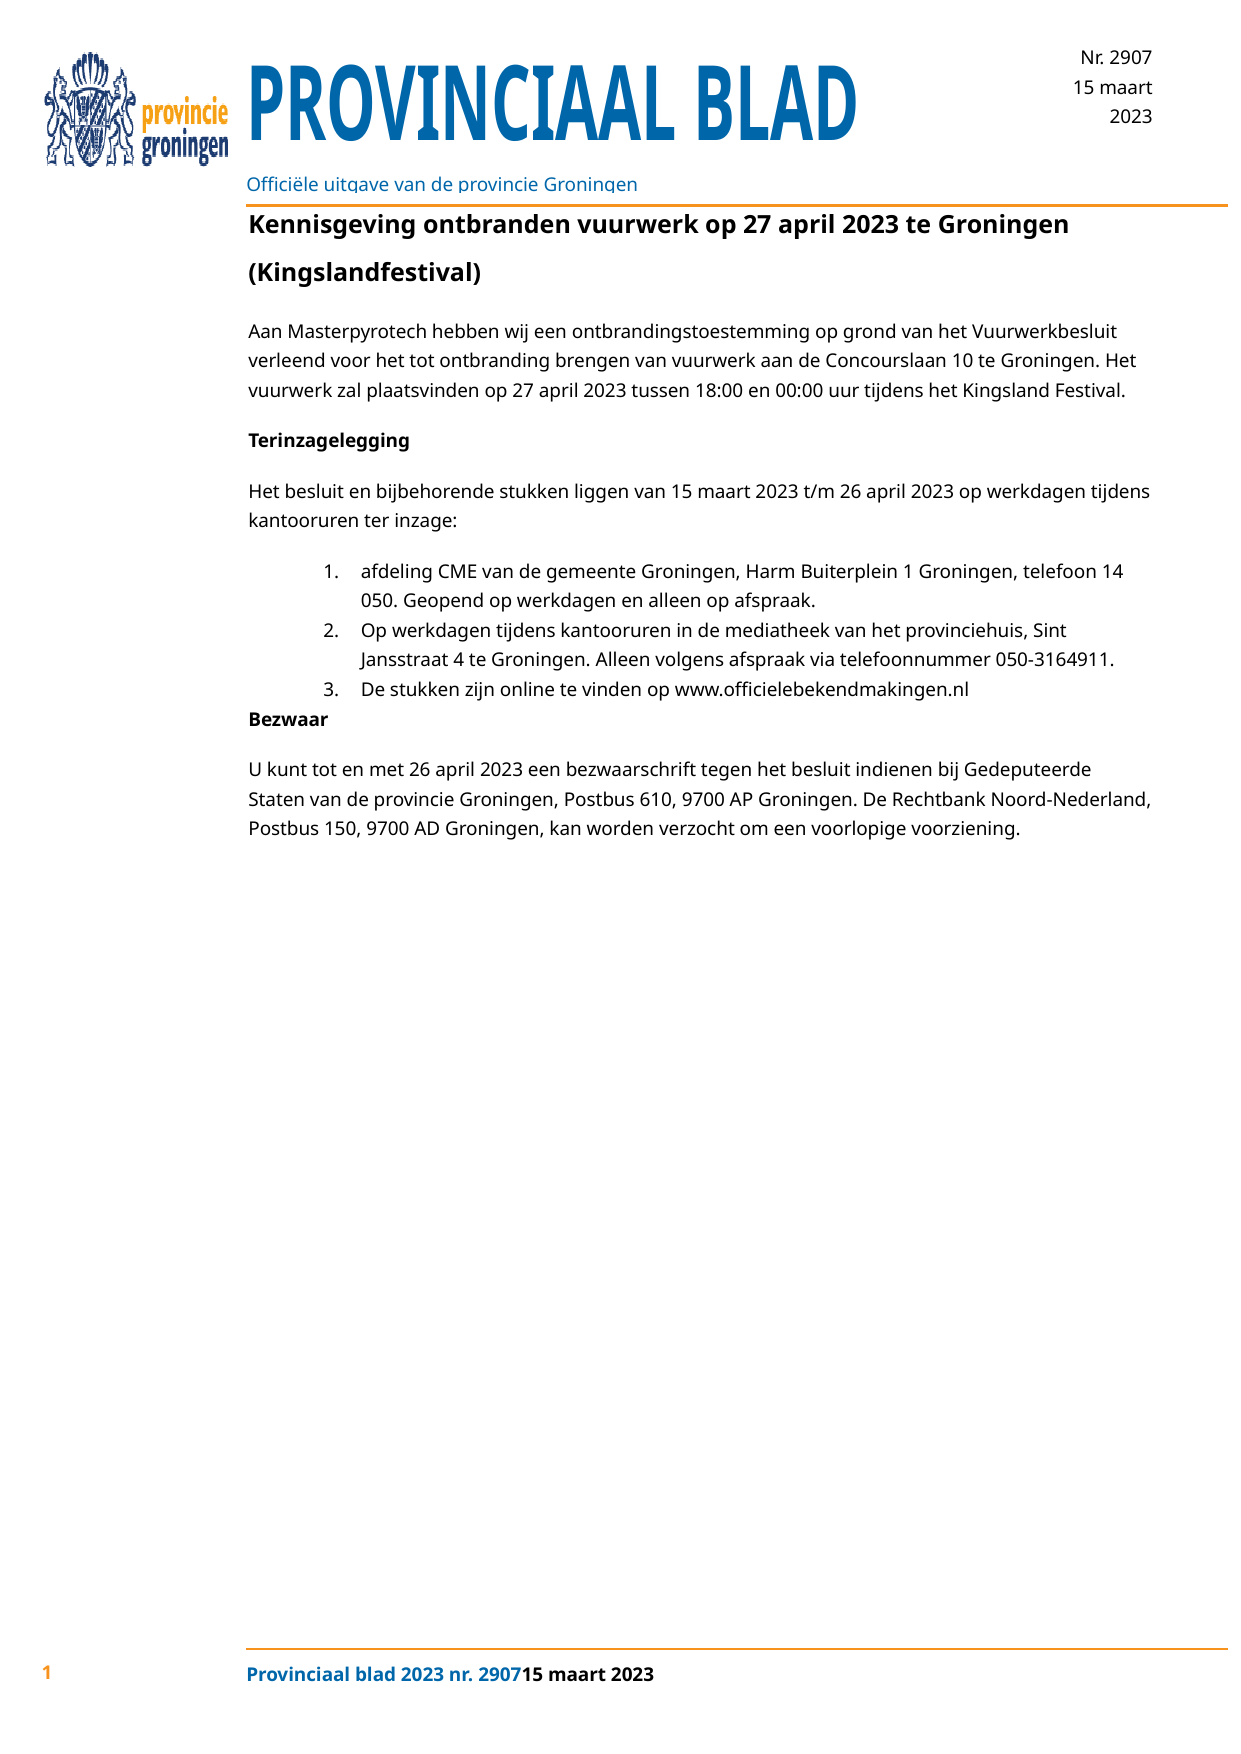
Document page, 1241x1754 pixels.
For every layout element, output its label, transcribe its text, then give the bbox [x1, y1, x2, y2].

text Kennisgeving ontbranden vuurwerk op 27 april 2023 te Groningen (Kingslandfestival) [248, 207, 1152, 288]
text Het besluit en bijbehorende stukken liggen van 15 maart 2023 t/m 26 april 2023 op werkdagen tijdens kantooruren ter inzage: [248, 478, 1152, 533]
list De stukken zijn online te vinden op www.officielebekendmakingen.nl [323, 676, 1152, 702]
text Bezwaar [248, 706, 1152, 732]
list Op werkdagen tijdens kantooruren in de mediatheek van het provinciehuis, Sint Jansstraat 4 te Groningen. Alleen volgens afspraak via telefoonnummer 050-3164911. [323, 617, 1152, 672]
list afdeling CME van de gemeente Groningen, Harm Buiterplein 1 Groningen, telefoon 14 050. Geopend op werkdagen en alleen op afspraak. [323, 558, 1152, 613]
text Terinzagelegging [248, 427, 1152, 453]
text Aan Masterpyrotech hebben wij een ontbrandingstoestemming op grond van het Vuurwerkbesluit verleend voor het tot ontbranding brengen van vuurwerk aan de Concourslaan 10 te Groningen. Het vuurwerk zal plaatsvinden op 27 april 2023 tussen 18:00 en 00:00 uur tijdens het Kingsland Festival. [248, 318, 1152, 403]
picture [41, 47, 231, 172]
text U kunt tot en met 26 april 2023 een bezwaarschrift tegen het besluit indienen bij Gedeputeerde Staten van de provincie Groningen, Postbus 610, 9700 AP Groningen. De Rechtbank Noord-Nederland, Postbus 150, 9700 AD Groningen, kan worden verzocht om een voorlopige voorziening. [248, 756, 1152, 841]
